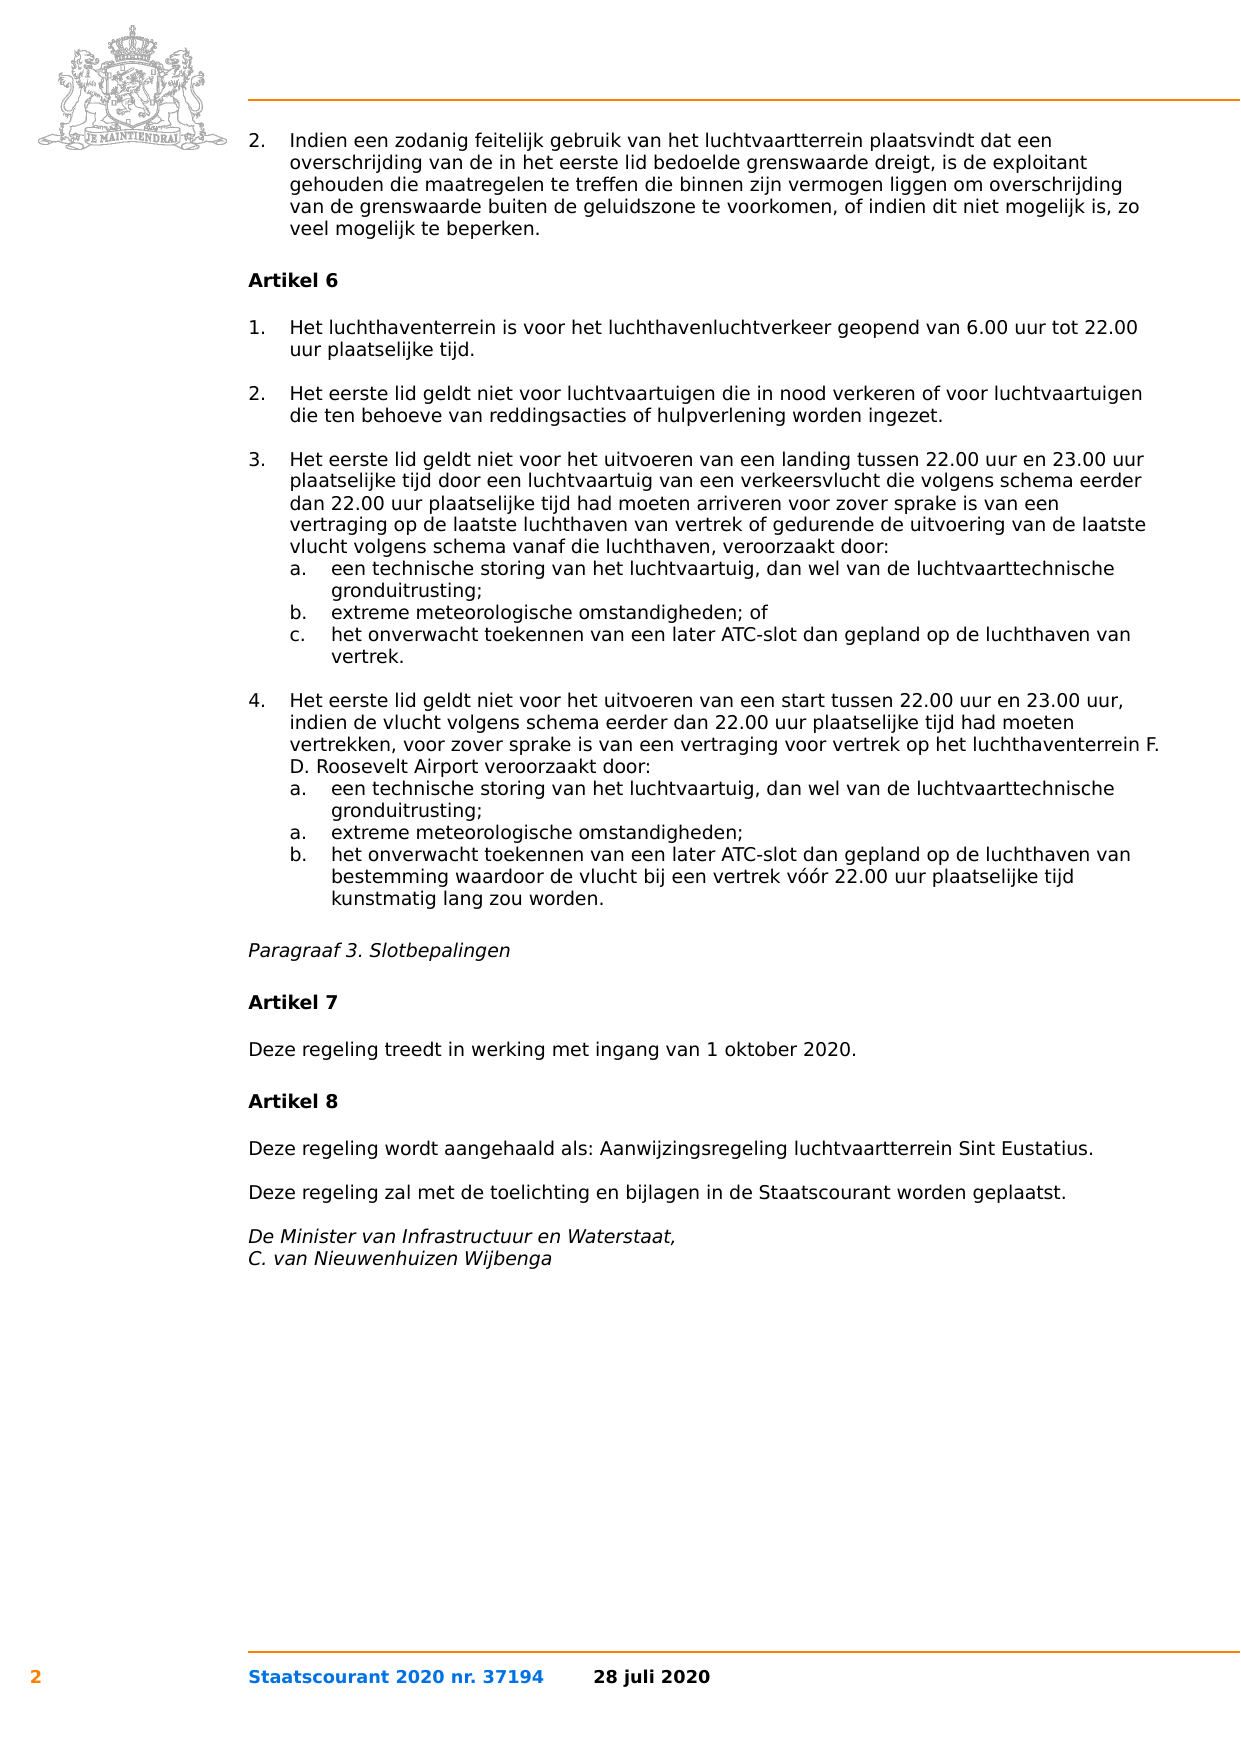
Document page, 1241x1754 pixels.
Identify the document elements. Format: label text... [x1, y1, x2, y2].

text Deze regeling treedt in werking met ingang van 1 oktober 2020. [248, 1039, 1163, 1061]
text a. extreme meteorologische omstandigheden; [289, 822, 1163, 844]
text a. een technische storing van het luchtvaartuig, dan wel van de luchtvaarttechnische gronduitrusting; [289, 778, 1163, 822]
text Deze regeling zal met de toelichting en bijlagen in de Staatscourant worden geplaatst. [248, 1182, 1163, 1204]
subtitle Artikel 8 [248, 1091, 1163, 1113]
text c. het onverwacht toekennen van een later ATC-slot dan gepland op de luchthaven van vertrek. [289, 624, 1163, 668]
subtitle Paragraaf 3. Slotbepalingen [248, 940, 1163, 962]
text 1. Het luchthaventerrein is voor het luchthavenluchtverkeer geopend van 6.00 uur tot 22.00 uur plaatselijke tijd. [248, 317, 1163, 361]
text 4. Het eerste lid geldt niet voor het uitvoeren van een start tussen 22.00 uur en 23.00 uur, indien de vlucht volgens schema eerder dan 22.00 uur plaatselijke tijd had moeten vertrekken, voor zover sprake is van een vertraging voor vertrek op het luchthaventerrein F. D. Roosevelt Airport veroorzaakt door: [248, 690, 1163, 778]
text b. het onverwacht toekennen van een later ATC-slot dan gepland op de luchthaven van bestemming waardoor de vlucht bij een vertrek vóór 22.00 uur plaatselijke tijd kunstmatig lang zou worden. [289, 844, 1163, 910]
subtitle Artikel 6 [248, 270, 1163, 292]
text 2. Het eerste lid geldt niet voor luchtvaartuigen die in nood verkeren of voor luchtvaartuigen die ten behoeve van reddingsacties of hulpverlening worden ingezet. [248, 383, 1163, 427]
text 3. Het eerste lid geldt niet voor het uitvoeren van een landing tussen 22.00 uur en 23.00 uur plaatselijke tijd door een luchtvaartuig van een verkeersvlucht die volgens schema eerder dan 22.00 uur plaatselijke tijd had moeten arriveren voor zover sprake is van een vertraging op de laatste luchthaven van vertrek of gedurende de uitvoering van de laatste vlucht volgens schema vanaf die luchthaven, veroorzaakt door: [248, 448, 1163, 558]
subtitle Artikel 7 [248, 992, 1163, 1014]
picture [38, 25, 227, 150]
text Deze regeling wordt aangehaald als: Aanwijzingsregeling luchtvaartterrein Sint Eustatius. [248, 1138, 1163, 1160]
text a. een technische storing van het luchtvaartuig, dan wel van de luchtvaarttechnische gronduitrusting; [289, 558, 1163, 602]
text b. extreme meteorologische omstandigheden; of [289, 602, 1163, 624]
text De Minister van Infrastructuur en Waterstaat, C. van Nieuwenhuizen Wijbenga [248, 1226, 1163, 1269]
text 2. Indien een zodanig feitelijk gebruik van het luchtvaartterrein plaatsvindt dat een overschrijding van de in het eerste lid bedoelde grenswaarde dreigt, is de exploitant gehouden die maatregelen te treffen die binnen zijn vermogen liggen om overschrijding van de grenswaarde buiten de geluidszone te voorkomen, of indien dit niet mogelijk is, zo veel mogelijk te beperken. [248, 130, 1163, 240]
